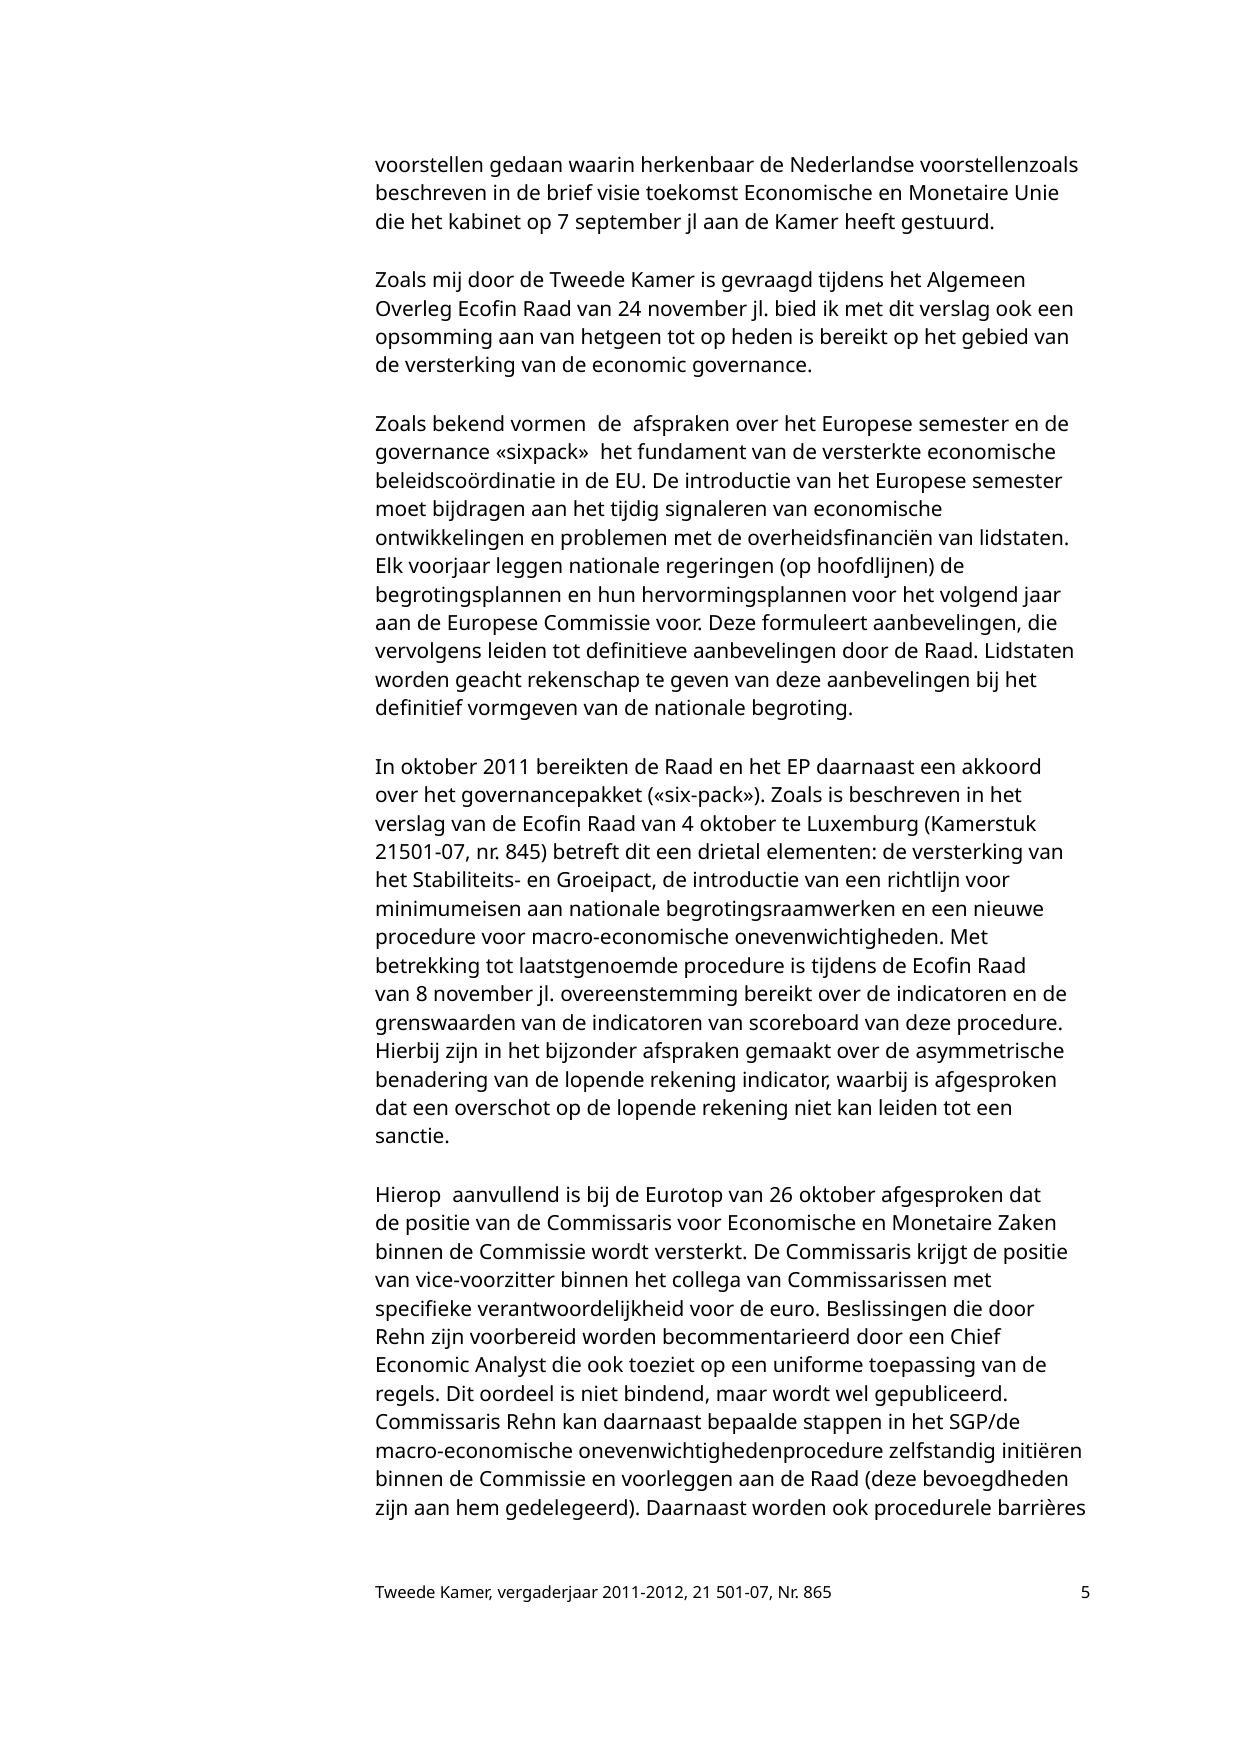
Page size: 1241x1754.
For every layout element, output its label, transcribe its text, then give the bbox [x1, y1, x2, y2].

text Zoals bekend vormen de afspraken over het Europese semester en de governance «sixpack» het fundament van de versterkte economische beleidscoördinatie in de EU. De introductie van het Europese semester moet bijdragen aan het tijdig signaleren van economische ontwikkelingen en problemen met de overheidsfinanciën van lidstaten. Elk voorjaar leggen nationale regeringen (op hoofdlijnen) de begrotingsplannen en hun hervormingsplannen voor het volgend jaar aan de Europese Commissie voor. Deze formuleert aanbevelingen, die vervolgens leiden tot definitieve aanbevelingen door de Raad. Lidstaten worden geacht rekenschap te geven van deze aanbevelingen bij het definitief vormgeven van de nationale begroting. [375, 409, 1090, 722]
text Zoals mij door de Tweede Kamer is gevraagd tijdens het Algemeen Overleg Ecofin Raad van 24 november jl. bied ik met dit verslag ook een opsomming aan van hetgeen tot op heden is bereikt op het gebied van de versterking van de economic governance. [375, 265, 1090, 379]
text In oktober 2011 bereikten de Raad en het EP daarnaast een akkoord over het governancepakket («six-pack»). Zoals is beschreven in het verslag van de Ecofin Raad van 4 oktober te Luxemburg (Kamerstuk 21501-07, nr. 845) betreft dit een drietal elementen: de versterking van het Stabiliteits- en Groeipact, de introductie van een richtlijn voor minimumeisen aan nationale begrotingsraamwerken en een nieuwe procedure voor macro-economische onevenwichtigheden. Met betrekking tot laatstgenoemde procedure is tijdens de Ecofin Raad van 8 november jl. overeenstemming bereikt over de indicatoren en de grenswaarden van de indicatoren van scoreboard van deze procedure. Hierbij zijn in het bijzonder afspraken gemaakt over de asymmetrische benadering van de lopende rekening indicator, waarbij is afgesproken dat een overschot op de lopende rekening niet kan leiden tot een sanctie. [375, 752, 1090, 1150]
text Hierop aanvullend is bij de Eurotop van 26 oktober afgesproken dat de positie van de Commissaris voor Economische en Monetaire Zaken binnen de Commissie wordt versterkt. De Commissaris krijgt de positie van vice-voorzitter binnen het collega van Commissarissen met specifieke verantwoordelijkheid voor de euro. Beslissingen die door Rehn zijn voorbereid worden becommentarieerd door een Chief Economic Analyst die ook toeziet op een uniforme toepassing van de regels. Dit oordeel is niet bindend, maar wordt wel gepubliceerd. Commissaris Rehn kan daarnaast bepaalde stappen in het SGP/de macro-economische onevenwichtighedenprocedure zelfstandig initiëren binnen de Commissie en voorleggen aan de Raad (deze bevoegdheden zijn aan hem gedelegeerd). Daarnaast worden ook procedurele barrières [375, 1180, 1090, 1521]
text voorstellen gedaan waarin herkenbaar de Nederlandse voorstellenzoals beschreven in de brief visie toekomst Economische en Monetaire Unie die het kabinet op 7 september jl aan de Kamer heeft gestuurd. [375, 150, 1090, 235]
